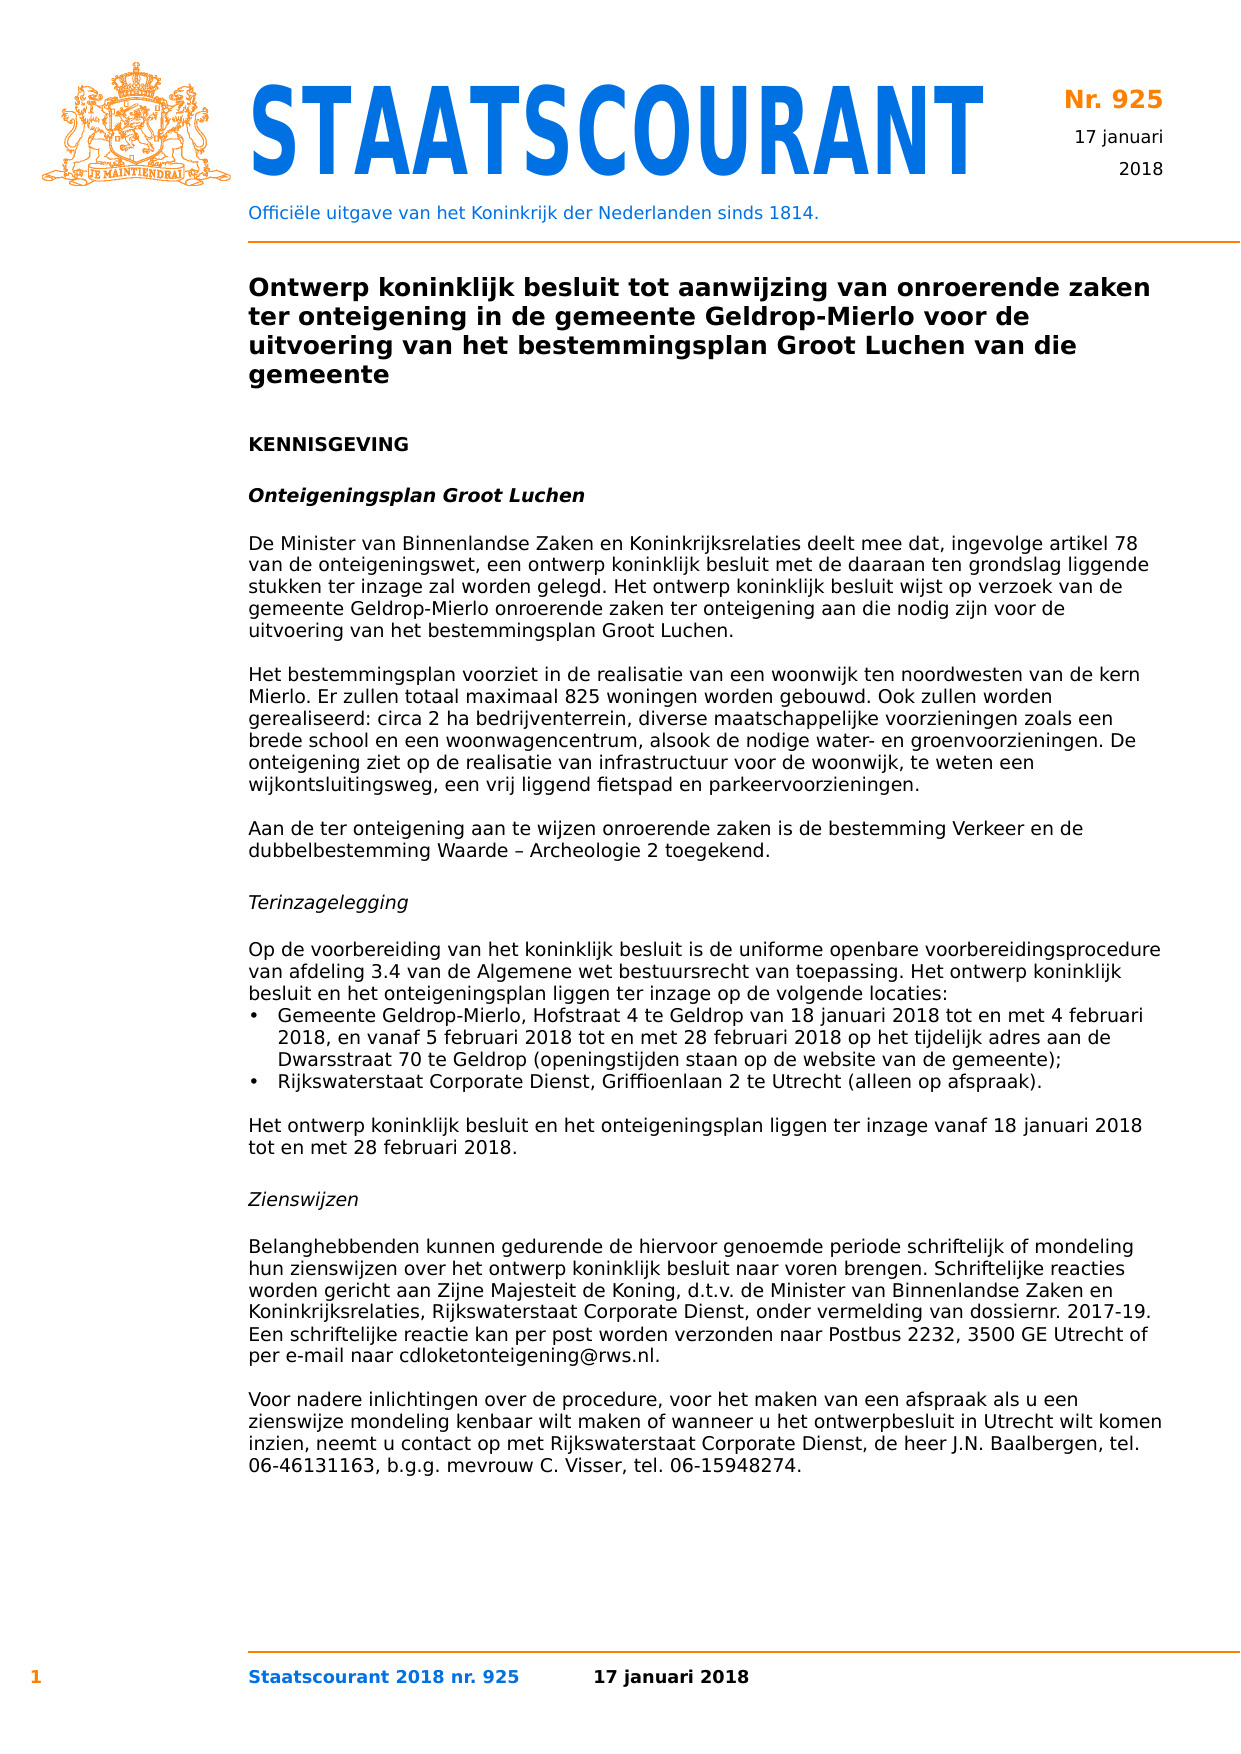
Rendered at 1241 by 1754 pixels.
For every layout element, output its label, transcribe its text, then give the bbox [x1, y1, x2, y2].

text • Gemeente Geldrop-Mierlo, Hofstraat 4 te Geldrop van 18 januari 2018 tot en met 4 februari 2018, en vanaf 5 februari 2018 tot en met 28 februari 2018 op het tijdelijk adres aan de Dwarsstraat 70 te Geldrop (openingstijden staan op de website van de gemeente); [248, 1005, 1163, 1071]
subtitle Onteigeningsplan Groot Luchen [248, 485, 1163, 507]
text Het bestemmingsplan voorziet in de realisatie van een woonwijk ten noordwesten van de kern Mierlo. Er zullen totaal maximaal 825 woningen worden gebouwd. Ook zullen worden gerealiseerd: circa 2 ha bedrijventerrein, diverse maatschappelijke voorzieningen zoals een brede school en een woonwagencentrum, alsook de nodige water- en groenvoorzieningen. De onteigening ziet op de realisatie van infrastructuur voor de woonwijk, te weten een wijkontsluitingsweg, een vrij liggend fietspad en parkeervoorzieningen. [248, 664, 1163, 796]
text Aan de ter onteigening aan te wijzen onroerende zaken is de bestemming Verkeer en de dubbelbestemming Waarde – Archeologie 2 toegekend. [248, 818, 1163, 862]
text • Rijkswaterstaat Corporate Dienst, Griffioenlaan 2 te Utrecht (alleen op afspraak). [248, 1071, 1163, 1093]
table_header [25, 62, 248, 241]
subtitle Terinzagelegging [248, 892, 1163, 914]
text Op de voorbereiding van het koninklijk besluit is de uniforme openbare voorbereidingsprocedure van afdeling 3.4 van de Algemene wet bestuursrecht van toepassing. Het ontwerp koninklijk besluit en het onteigeningsplan liggen ter inzage op de volgende locaties: [248, 939, 1163, 1005]
subtitle Ontwerp koninklijk besluit tot aanwijzing van onroerende zaken ter onteigening in de gemeente Geldrop-Mierlo voor de uitvoering van het bestemmingsplan Groot Luchen van die gemeente [248, 273, 1163, 390]
text Voor nadere inlichtingen over de procedure, voor het maken van een afspraak als u een zienswijze mondeling kenbaar wilt maken of wanneer u het ontwerpbesluit in Utrecht wilt komen inzien, neemt u contact op met Rijkswaterstaat Corporate Dienst, de heer J.N. Baalbergen, tel. 06-46131163, b.g.g. mevrouw C. Visser, tel. 06-15948274. [248, 1389, 1163, 1477]
text De Minister van Binnenlandse Zaken en Koninkrijksrelaties deelt mee dat, ingevolge artikel 78 van de onteigeningswet, een ontwerp koninklijk besluit met de daaraan ten grondslag liggende stukken ter inzage zal worden gelegd. Het ontwerp koninklijk besluit wijst op verzoek van de gemeente Geldrop-Mierlo onroerende zaken ter onteigening aan die nodig zijn voor de uitvoering van het bestemmingsplan Groot Luchen. [248, 532, 1163, 642]
text Belanghebbenden kunnen gedurende de hiervoor genoemde periode schriftelijk of mondeling hun zienswijzen over het ontwerp koninklijk besluit naar voren brengen. Schriftelijke reacties worden gericht aan Zijne Majesteit de Koning, d.t.v. de Minister van Binnenlandse Zaken en Koninkrijksrelaties, Rijkswaterstaat Corporate Dienst, onder vermelding van dossiernr. 2017-19. Een schriftelijke reactie kan per post worden verzonden naar Postbus 2232, 3500 GE Utrecht of per e-mail naar cdloketonteigening@rws.nl. [248, 1236, 1163, 1367]
table_cell Officiële uitgave van het Koninkrijk der Nederlanden sinds 1814. [248, 203, 1240, 241]
table_header Nr. 925 [998, 62, 1240, 121]
subtitle KENNISGEVING [248, 433, 1163, 455]
picture [41, 62, 231, 186]
subtitle Zienswijzen [248, 1188, 1163, 1211]
table_header STAATSCOURANT [248, 62, 998, 203]
table_cell 17 januari [998, 121, 1240, 153]
text Het ontwerp koninklijk besluit en het onteigeningsplan liggen ter inzage vanaf 18 januari 2018 tot en met 28 februari 2018. [248, 1114, 1163, 1158]
table_cell 2018 [998, 153, 1240, 203]
